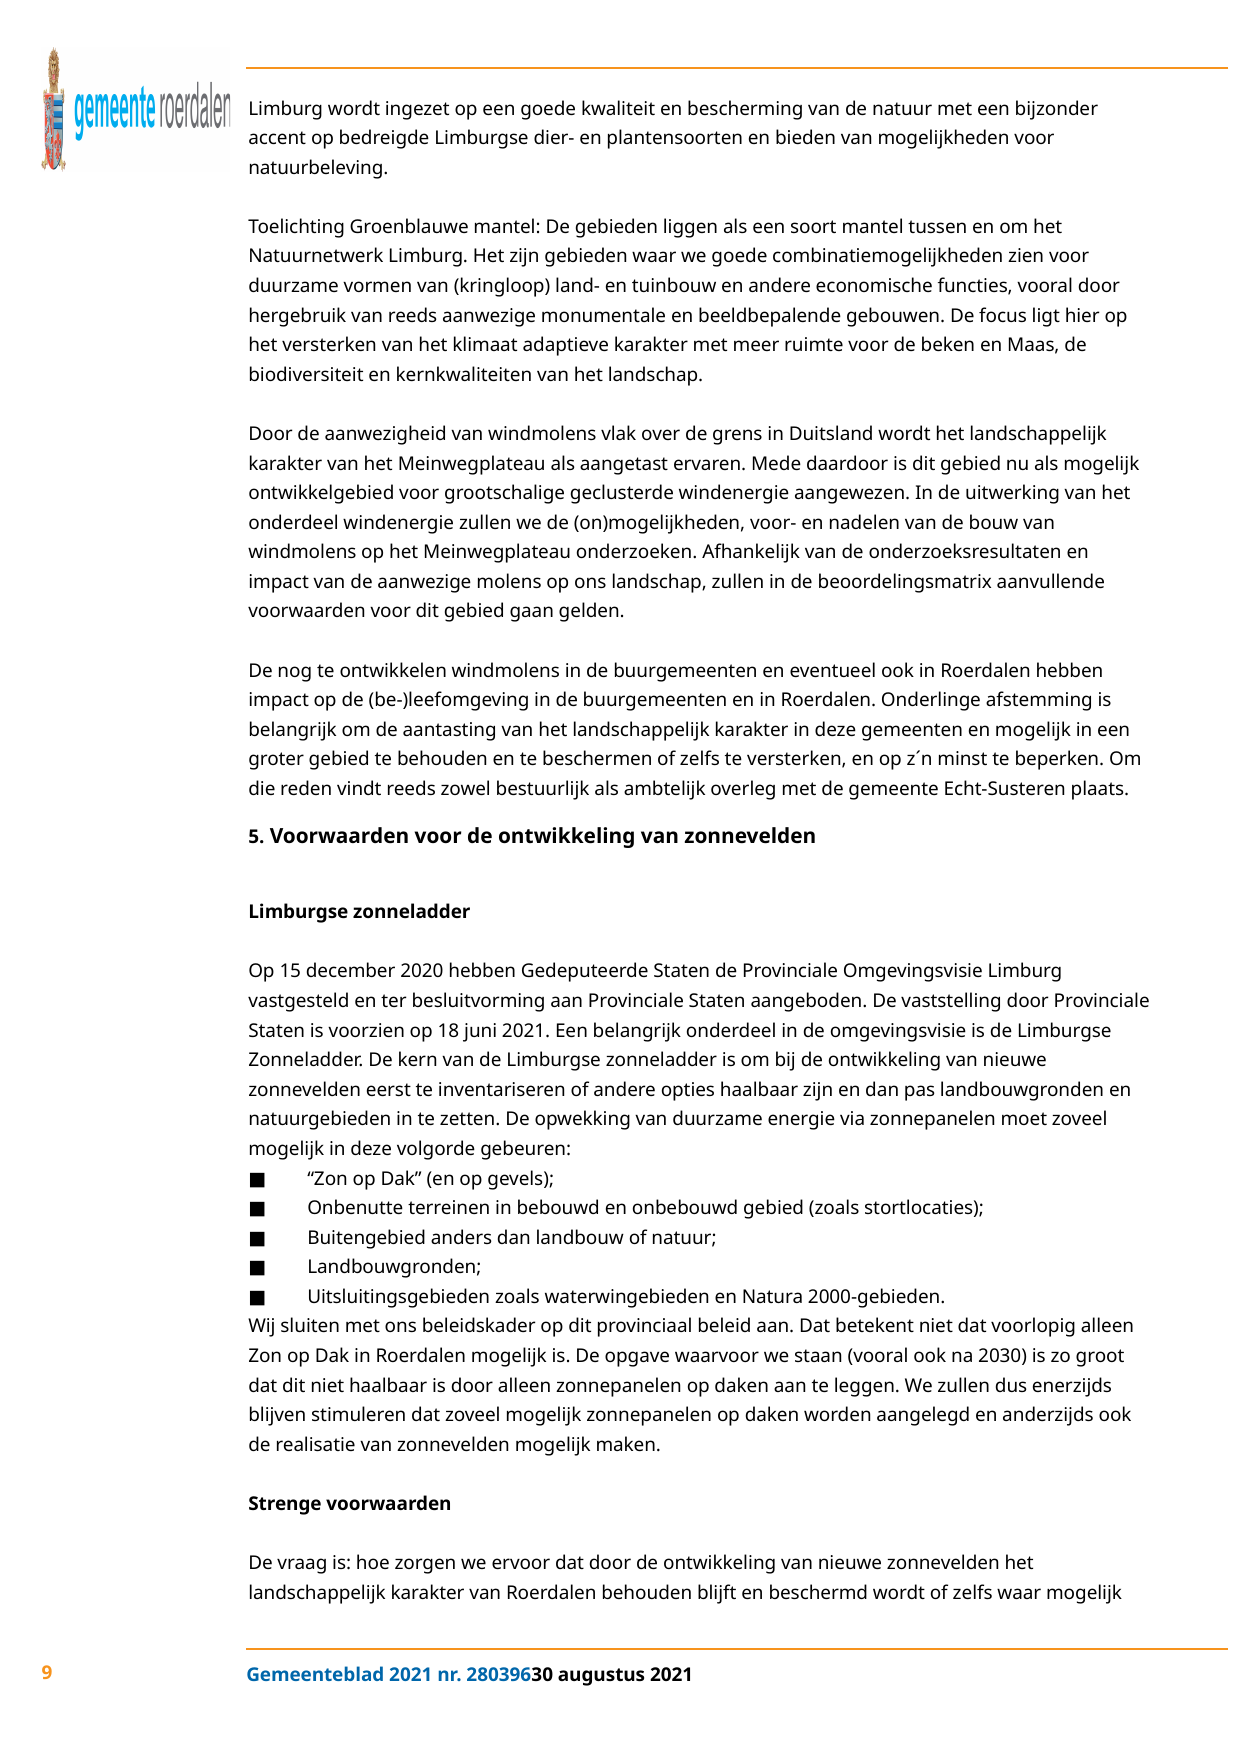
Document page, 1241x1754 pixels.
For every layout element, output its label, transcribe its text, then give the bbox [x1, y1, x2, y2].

list “Zon op Dak” (en op gevels); [248, 1165, 1152, 1191]
list Buitengebied anders dan landbouw of natuur; [248, 1224, 1152, 1250]
picture [41, 47, 231, 172]
text Op 15 december 2020 hebben Gedeputeerde Staten de Provinciale Omgevingsvisie Limburg vastgesteld en ter besluitvorming aan Provinciale Staten aangeboden. De vaststelling door Provinciale Staten is voorzien op 18 juni 2021. Een belangrijk onderdeel in de omgevingsvisie is de Limburgse Zonneladder. De kern van de Limburgse zonneladder is om bij de ontwikkeling van nieuwe zonnevelden eerst te inventariseren of andere opties haalbaar zijn en dan pas landbouwgronden en natuurgebieden in te zetten. De opwekking van duurzame energie via zonnepanelen moet zoveel mogelijk in deze volgorde gebeuren: [248, 958, 1152, 1161]
text 5. Voorwaarden voor de ontwikkeling van zonnevelden [248, 821, 1152, 849]
text De vraag is: hoe zorgen we ervoor dat door de ontwikkeling van nieuwe zonnevelden het landschappelijk karakter van Roerdalen behouden blijft en beschermd wordt of zelfs waar mogelijk [248, 1549, 1152, 1605]
text De nog te ontwikkelen windmolens in de buurgemeenten en eventueel ook in Roerdalen hebben impact op de (be-)leefomgeving in de buurgemeenten en in Roerdalen. Onderlinge afstemming is belangrijk om de aantasting van het landschappelijk karakter in deze gemeenten en mogelijk in een groter gebied te behouden en te beschermen of zelfs te versterken, en op z´n minst te beperken. Om die reden vindt reeds zowel bestuurlijk als ambtelijk overleg met de gemeente Echt-Susteren plaats. [248, 657, 1152, 801]
text Wij sluiten met ons beleidskader op dit provinciaal beleid aan. Dat betekent niet dat voorlopig alleen Zon op Dak in Roerdalen mogelijk is. De opgave waarvoor we staan (vooral ook na 2030) is zo groot dat dit niet haalbaar is door alleen zonnepanelen op daken aan te leggen. We zullen dus enerzijds blijven stimuleren dat zoveel mogelijk zonnepanelen op daken worden aangelegd en anderzijds ook de realisatie van zonnevelden mogelijk maken. [248, 1313, 1152, 1457]
list Uitsluitingsgebieden zoals waterwingebieden en Natura 2000-gebieden. [248, 1283, 1152, 1309]
text Toelichting Groenblauwe mantel: De gebieden liggen als een soort mantel tussen en om het Natuurnetwerk Limburg. Het zijn gebieden waar we goede combinatiemogelijkheden zien voor duurzame vormen van (kringloop) land- en tuinbouw en andere economische functies, vooral door hergebruik van reeds aanwezige monumentale en beeldbepalende gebouwen. De focus ligt hier op het versterken van het klimaat adaptieve karakter met meer ruimte voor de beken en Maas, de biodiversiteit en kernkwaliteiten van het landschap. [248, 213, 1152, 387]
text Door de aanwezigheid van windmolens vlak over de grens in Duitsland wordt het landschappelijk karakter van het Meinwegplateau als aangetast ervaren. Mede daardoor is dit gebied nu als mogelijk ontwikkelgebied voor grootschalige geclusterde windenergie aangewezen. In de uitwerking van het onderdeel windenergie zullen we de (on)mogelijkheden, voor- en nadelen van de bouw van windmolens op het Meinwegplateau onderzoeken. Afhankelijk van de onderzoeksresultaten en impact van de aanwezige molens op ons landschap, zullen in de beoordelingsmatrix aanvullende voorwaarden voor dit gebied gaan gelden. [248, 420, 1152, 623]
text Limburgse zonneladder [248, 898, 1152, 924]
text Strenge voorwaarden [248, 1490, 1152, 1516]
list Landbouwgronden; [248, 1253, 1152, 1279]
list Onbenutte terreinen in bebouwd en onbebouwd gebied (zoals stortlocaties); [248, 1194, 1152, 1220]
text Limburg wordt ingezet op een goede kwaliteit en bescherming van de natuur met een bijzonder accent op bedreigde Limburgse dier- en plantensoorten en bieden van mogelijkheden voor natuurbeleving. [248, 95, 1152, 180]
